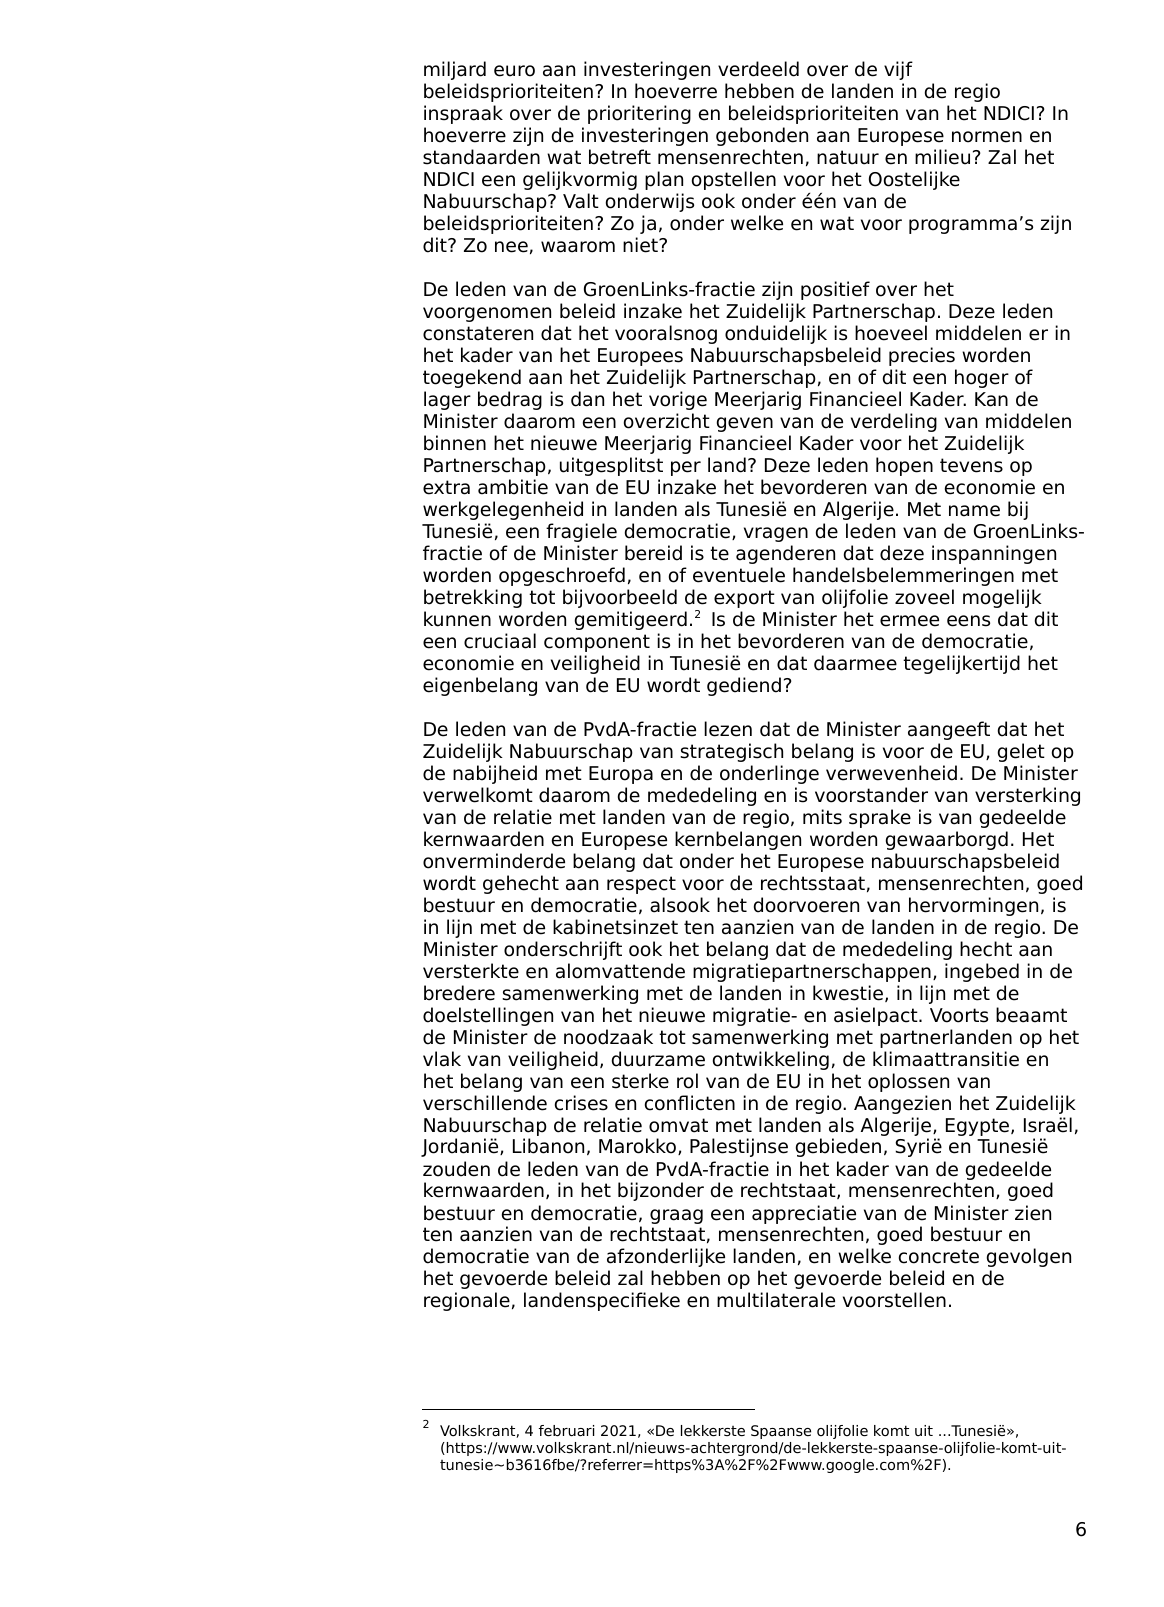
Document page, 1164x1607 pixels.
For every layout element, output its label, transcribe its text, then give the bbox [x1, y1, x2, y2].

text De leden van de GroenLinks-fractie zijn positief over het voorgenomen beleid inzake het Zuidelijk Partnerschap. Deze leden constateren dat het vooralsnog onduidelijk is hoeveel middelen er in het kader van het Europees Nabuurschapsbeleid precies worden toegekend aan het Zuidelijk Partnerschap, en of dit een hoger of lager bedrag is dan het vorige Meerjarig Financieel Kader. Kan de Minister daarom een overzicht geven van de verdeling van middelen binnen het nieuwe Meerjarig Financieel Kader voor het Zuidelijk Partnerschap, uitgesplitst per land? Deze leden hopen tevens op extra ambitie van de EU inzake het bevorderen van de economie en werkgelegenheid in landen als Tunesië en Algerije. Met name bij Tunesië, een fragiele democratie, vragen de leden van de GroenLinks-fractie of de Minister bereid is te agenderen dat deze inspanningen worden opgeschroefd, en of eventuele handelsbelemmeringen met betrekking tot bijvoorbeeld de export van olijfolie zoveel mogelijk kunnen worden gemitigeerd. Is de Minister het ermee eens dat dit een cruciaal component is in het bevorderen van de democratie, economie en veiligheid in Tunesië en dat daarmee tegelijkertijd het eigenbelang van de EU wordt gediend? [422, 279, 1087, 697]
text miljard euro aan investeringen verdeeld over de vijf beleidsprioriteiten? In hoeverre hebben de landen in de regio inspraak over de prioritering en beleidsprioriteiten van het NDICI? In hoeverre zijn de investeringen gebonden aan Europese normen en standaarden wat betreft mensenrechten, natuur en milieu? Zal het NDICI een gelijkvormig plan opstellen voor het Oostelijke Nabuurschap? Valt onderwijs ook onder één van de beleidsprioriteiten? Zo ja, onder welke en wat voor programma’s zijn dit? Zo nee, waarom niet? [422, 59, 1087, 257]
text Volkskrant, 4 februari 2021, «De lekkerste Spaanse olijfolie komt uit ...Tunesië», (https://www.volkskrant.nl/nieuws-achtergrond/de-lekkerste-spaanse-olijfolie-komt-uit-tunesie~b3616fbe/?referrer=https%3A%2F%2Fwww.google.com%2F). [422, 1418, 1087, 1474]
text De leden van de PvdA-fractie lezen dat de Minister aangeeft dat het Zuidelijk Nabuurschap van strategisch belang is voor de EU, gelet op de nabijheid met Europa en de onderlinge verwevenheid. De Minister verwelkomt daarom de mededeling en is voorstander van versterking van de relatie met landen van de regio, mits sprake is van gedeelde kernwaarden en Europese kernbelangen worden gewaarborgd. Het onverminderde belang dat onder het Europese nabuurschapsbeleid wordt gehecht aan respect voor de rechtsstaat, mensenrechten, goed bestuur en democratie, alsook het doorvoeren van hervormingen, is in lijn met de kabinetsinzet ten aanzien van de landen in de regio. De Minister onderschrijft ook het belang dat de mededeling hecht aan versterkte en alomvattende migratiepartnerschappen, ingebed in de bredere samenwerking met de landen in kwestie, in lijn met de doelstellingen van het nieuwe migratie- en asielpact. Voorts beaamt de Minister de noodzaak tot samenwerking met partnerlanden op het vlak van veiligheid, duurzame ontwikkeling, de klimaattransitie en het belang van een sterke rol van de EU in het oplossen van verschillende crises en conflicten in de regio. Aangezien het Zuidelijk Nabuurschap de relatie omvat met landen als Algerije, Egypte, Israël, Jordanië, Libanon, Marokko, Palestijnse gebieden, Syrië en Tunesië zouden de leden van de PvdA-fractie in het kader van de gedeelde kernwaarden, in het bijzonder de rechtstaat, mensenrechten, goed bestuur en democratie, graag een appreciatie van de Minister zien ten aanzien van de rechtstaat, mensenrechten, goed bestuur en democratie van de afzonderlijke landen, en welke concrete gevolgen het gevoerde beleid zal hebben op het gevoerde beleid en de regionale, landenspecifieke en multilaterale voorstellen. [422, 719, 1087, 1312]
